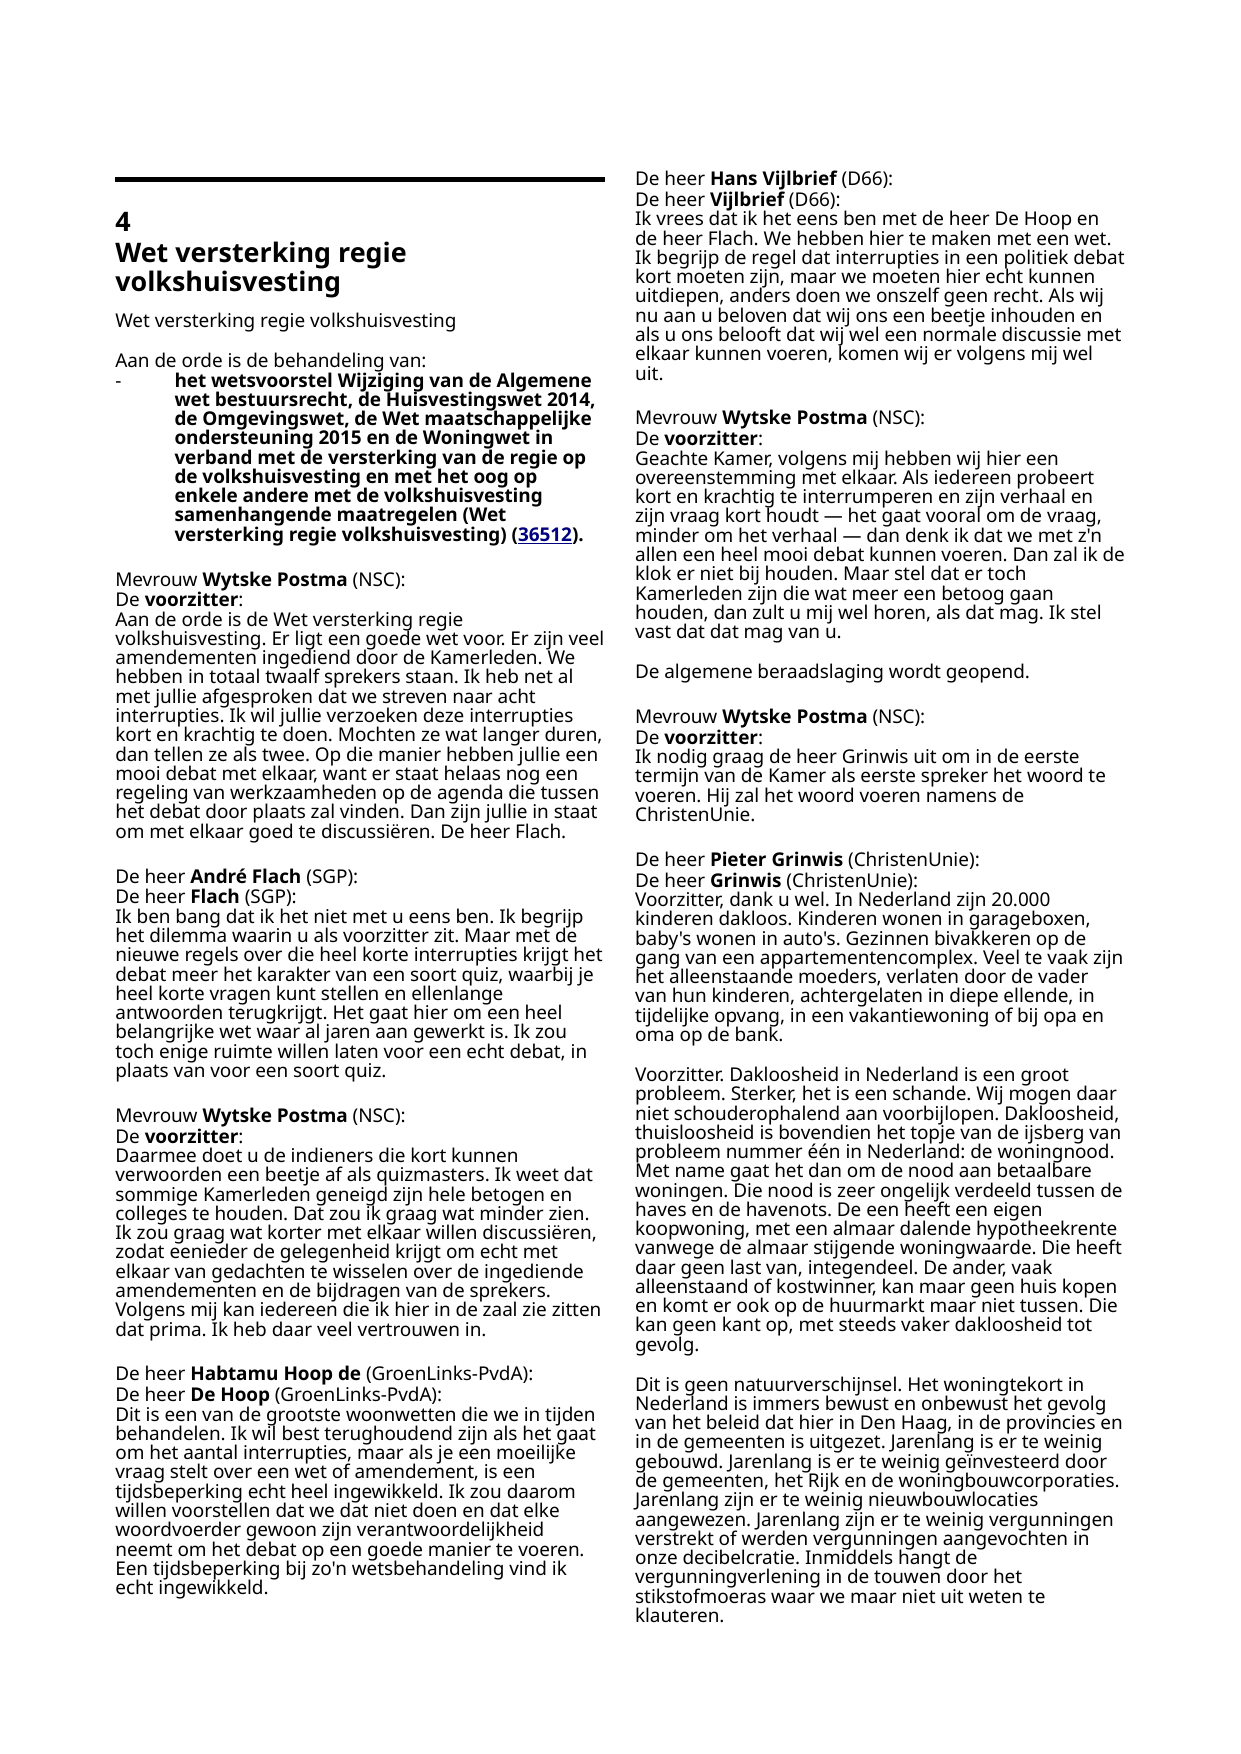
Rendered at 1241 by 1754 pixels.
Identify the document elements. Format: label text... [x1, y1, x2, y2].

text De voorzitter: [115, 1128, 605, 1147]
text Wet versterking regie volkshuisvesting [115, 239, 605, 312]
text De voorzitter: [635, 430, 1125, 449]
text Daarmee doet u de indieners die kort kunnen verwoorden een beetje af als quizmasters. Ik weet dat sommige Kamerleden geneigd zijn hele betogen en colleges te houden. Dat zou ik graag wat minder zien. Ik zou graag wat korter met elkaar willen discussiëren, zodat eenieder de gelegenheid krijgt om echt met elkaar van gedachten te wisselen over de ingediende amendementen en de bijdragen van de sprekers. Volgens mij kan iedereen die ik hier in de zaal zie zitten dat prima. Ik heb daar veel vertrouwen in. [115, 1147, 605, 1340]
text De voorzitter: [635, 729, 1125, 748]
text Dit is een van de grootste woonwetten die we in tijden behandelen. Ik wil best terughoudend zijn als het gaat om het aantal interrupties, maar als je een moeilijke vraag stelt over een wet of amendement, is een tijdsbeperking echt heel ingewikkeld. Ik zou daarom willen voorstellen dat we dat niet doen en dat elke woordvoerder gewoon zijn verantwoordelijkheid neemt om het debat op een goede manier te voeren. Een tijdsbeperking bij zo'n wetsbehandeling vind ik echt ingewikkeld. [115, 1406, 605, 1598]
text Wet versterking regie volkshuisvesting [115, 312, 605, 332]
text Mevrouw Wytske Postma (NSC): [635, 404, 1125, 430]
text De heer De Hoop (GroenLinks-PvdA): [115, 1386, 605, 1406]
text Mevrouw Wytske Postma (NSC): [115, 1102, 605, 1128]
list het wetsvoorstel Wijziging van de Algemene wet bestuursrecht, de Huisvestingswet 2014, de Omgevingswet, de Wet maatschappelijke ondersteuning 2015 en de Woningwet in verband met de versterking van de regie op de volkshuisvesting en met het oog op enkele andere met de volkshuisvesting samenhangende maatregelen (Wet versterking regie volkshuisvesting) (36512). [115, 372, 605, 545]
text Voorzitter, dank u wel. In Nederland zijn 20.000 kinderen dakloos. Kinderen wonen in garageboxen, baby's wonen in auto's. Gezinnen bivakkeren op de gang van een appartementencomplex. Veel te vaak zijn het alleenstaande moeders, verlaten door de vader van hun kinderen, achtergelaten in diepe ellende, in tijdelijke opvang, in een vakantiewoning of bij opa en oma op de bank. [635, 891, 1125, 1045]
text De voorzitter: [115, 591, 605, 611]
text De heer Vijlbrief (D66): [635, 191, 1125, 210]
text Geachte Kamer, volgens mij hebben wij hier een overeenstemming met elkaar. Als iedereen probeert kort en krachtig te interrumperen en zijn verhaal en zijn vraag kort houdt — het gaat vooral om de vraag, minder om het verhaal — dan denk ik dat we met z'n allen een heel mooi debat kunnen voeren. Dan zal ik de klok er niet bij houden. Maar stel dat er toch Kamerleden zijn die wat meer een betoog gaan houden, dan zult u mij wel horen, als dat mag. Ik stel vast dat dat mag van u. [635, 449, 1125, 642]
text De heer Pieter Grinwis (ChristenUnie): [635, 846, 1125, 872]
text Aan de orde is de behandeling van: [115, 352, 605, 372]
text De heer Habtamu Hoop de (GroenLinks-PvdA): [115, 1361, 605, 1386]
text Mevrouw Wytske Postma (NSC): [115, 566, 605, 591]
text 4 [115, 203, 605, 239]
text De heer André Flach (SGP): [115, 863, 605, 888]
text Ik vrees dat ik het eens ben met de heer De Hoop en de heer Flach. We hebben hier te maken met een wet. Ik begrijp de regel dat interrupties in een politiek debat kort moeten zijn, maar we moeten hier echt kunnen uitdiepen, anders doen we onszelf geen recht. Als wij nu aan u beloven dat wij ons een beetje inhouden en als u ons belooft dat wij wel een normale discussie met elkaar kunnen voeren, komen wij er volgens mij wel uit. [635, 210, 1125, 384]
text Ik ben bang dat ik het niet met u eens ben. Ik begrijp het dilemma waarin u als voorzitter zit. Maar met de nieuwe regels over die heel korte interrupties krijgt het debat meer het karakter van een soort quiz, waarbij je heel korte vragen kunt stellen en ellenlange antwoorden terugkrijgt. Het gaat hier om een heel belangrijke wet waar al jaren aan gewerkt is. Ik zou toch enige ruimte willen laten voor een echt debat, in plaats van voor een soort quiz. [115, 908, 605, 1081]
text Mevrouw Wytske Postma (NSC): [635, 703, 1125, 729]
text Voorzitter. Dakloosheid in Nederland is een groot probleem. Sterker, het is een schande. Wij mogen daar niet schouderophalend aan voorbijlopen. Dakloosheid, thuisloosheid is bovendien het topje van de ijsberg van probleem nummer één in Nederland: de woningnood. Met name gaat het dan om de nood aan betaalbare woningen. Die nood is zeer ongelijk verdeeld tussen de haves en de havenots. De een heeft een eigen koopwoning, met een almaar dalende hypotheekrente vanwege de almaar stijgende woningwaarde. Die heeft daar geen last van, integendeel. De ander, vaak alleenstaand of kostwinner, kan maar geen huis kopen en komt er ook op de huurmarkt maar niet tussen. Die kan geen kant op, met steeds vaker dakloosheid tot gevolg. [635, 1066, 1125, 1355]
text De heer Hans Vijlbrief (D66): [635, 165, 1125, 191]
text De heer Flach (SGP): [115, 888, 605, 908]
text De algemene beraadslaging wordt geopend. [635, 663, 1125, 682]
text Aan de orde is de Wet versterking regie volkshuisvesting. Er ligt een goede wet voor. Er zijn veel amendementen ingediend door de Kamerleden. We hebben in totaal twaalf sprekers staan. Ik heb net al met jullie afgesproken dat we streven naar acht interrupties. Ik wil jullie verzoeken deze interrupties kort en krachtig te doen. Mochten ze wat langer duren, dan tellen ze als twee. Op die manier hebben jullie een mooi debat met elkaar, want er staat helaas nog een regeling van werkzaamheden op de agenda die tussen het debat door plaats zal vinden. Dan zijn jullie in staat om met elkaar goed te discussiëren. De heer Flach. [115, 611, 605, 842]
text Dit is geen natuurverschijnsel. Het woningtekort in Nederland is immers bewust en onbewust het gevolg van het beleid dat hier in Den Haag, in de provincies en in de gemeenten is uitgezet. Jarenlang is er te weinig gebouwd. Jarenlang is er te weinig geïnvesteerd door de gemeenten, het Rijk en de woningbouwcorporaties. Jarenlang zijn er te weinig nieuwbouwlocaties aangewezen. Jarenlang zijn er te weinig vergunningen verstrekt of werden vergunningen aangevochten in onze decibelcratie. Inmiddels hangt de vergunningverlening in de touwen door het stikstofmoeras waar we maar niet uit weten te klauteren. [635, 1376, 1125, 1626]
text De heer Grinwis (ChristenUnie): [635, 872, 1125, 891]
text Ik nodig graag de heer Grinwis uit om in de eerste termijn van de Kamer als eerste spreker het woord te voeren. Hij zal het woord voeren namens de ChristenUnie. [635, 748, 1125, 825]
